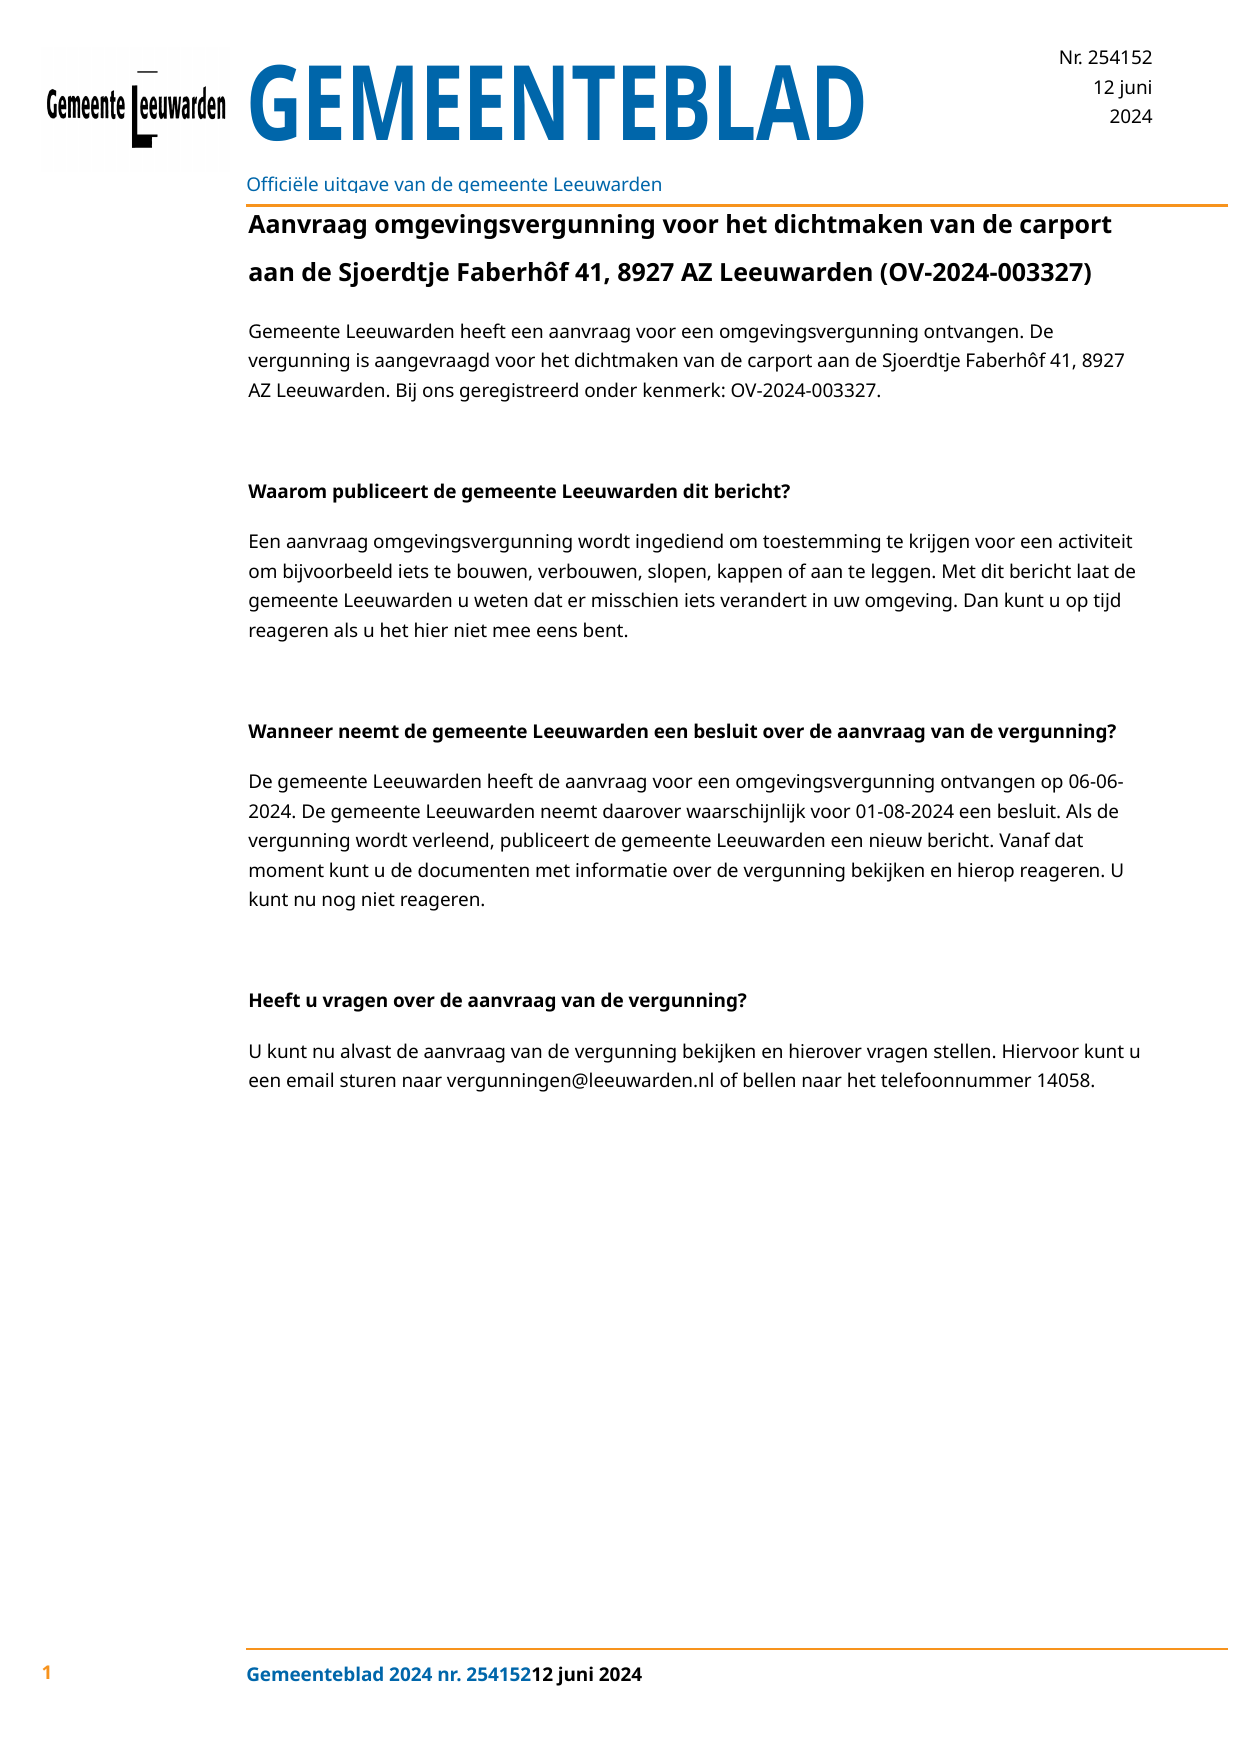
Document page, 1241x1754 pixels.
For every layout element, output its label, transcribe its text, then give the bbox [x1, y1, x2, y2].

text U kunt nu alvast de aanvraag van de vergunning bekijken en hierover vragen stellen. Hiervoor kunt u een email sturen naar vergunningen@leeuwarden.nl of bellen naar het telefoonnummer 14058. [248, 1038, 1152, 1093]
picture [41, 47, 231, 172]
text Waarom publiceert de gemeente Leeuwarden dit bericht? [248, 478, 1152, 504]
text Gemeente Leeuwarden heeft een aanvraag voor een omgevingsvergunning ontvangen. De vergunning is aangevraagd voor het dichtmaken van de carport aan de Sjoerdtje Faberhôf 41, 8927 AZ Leeuwarden. Bij ons geregistreerd onder kenmerk: OV-2024-003327. [248, 318, 1152, 403]
text De gemeente Leeuwarden heeft de aanvraag voor een omgevingsvergunning ontvangen op 06-06-2024. De gemeente Leeuwarden neemt daarover waarschijnlijk voor 01-08-2024 een besluit. Als de vergunning wordt verleend, publiceert de gemeente Leeuwarden een nieuw bericht. Vanaf dat moment kunt u de documenten met informatie over de vergunning bekijken en hierop reageren. U kunt nu nog niet reageren. [248, 768, 1152, 912]
text Heeft u vragen over de aanvraag van de vergunning? [248, 987, 1152, 1013]
text Een aanvraag omgevingsvergunning wordt ingediend om toestemming te krijgen voor een activiteit om bijvoorbeeld iets te bouwen, verbouwen, slopen, kappen of aan te leggen. Met dit bericht laat de gemeente Leeuwarden u weten dat er misschien iets verandert in uw omgeving. Dan kunt u op tijd reageren als u het hier niet mee eens bent. [248, 528, 1152, 643]
text Aanvraag omgevingsvergunning voor het dichtmaken van de carport aan de Sjoerdtje Faberhôf 41, 8927 AZ Leeuwarden (OV-2024-003327) [248, 207, 1152, 288]
text Wanneer neemt de gemeente Leeuwarden een besluit over de aanvraag van de vergunning? [248, 718, 1152, 744]
